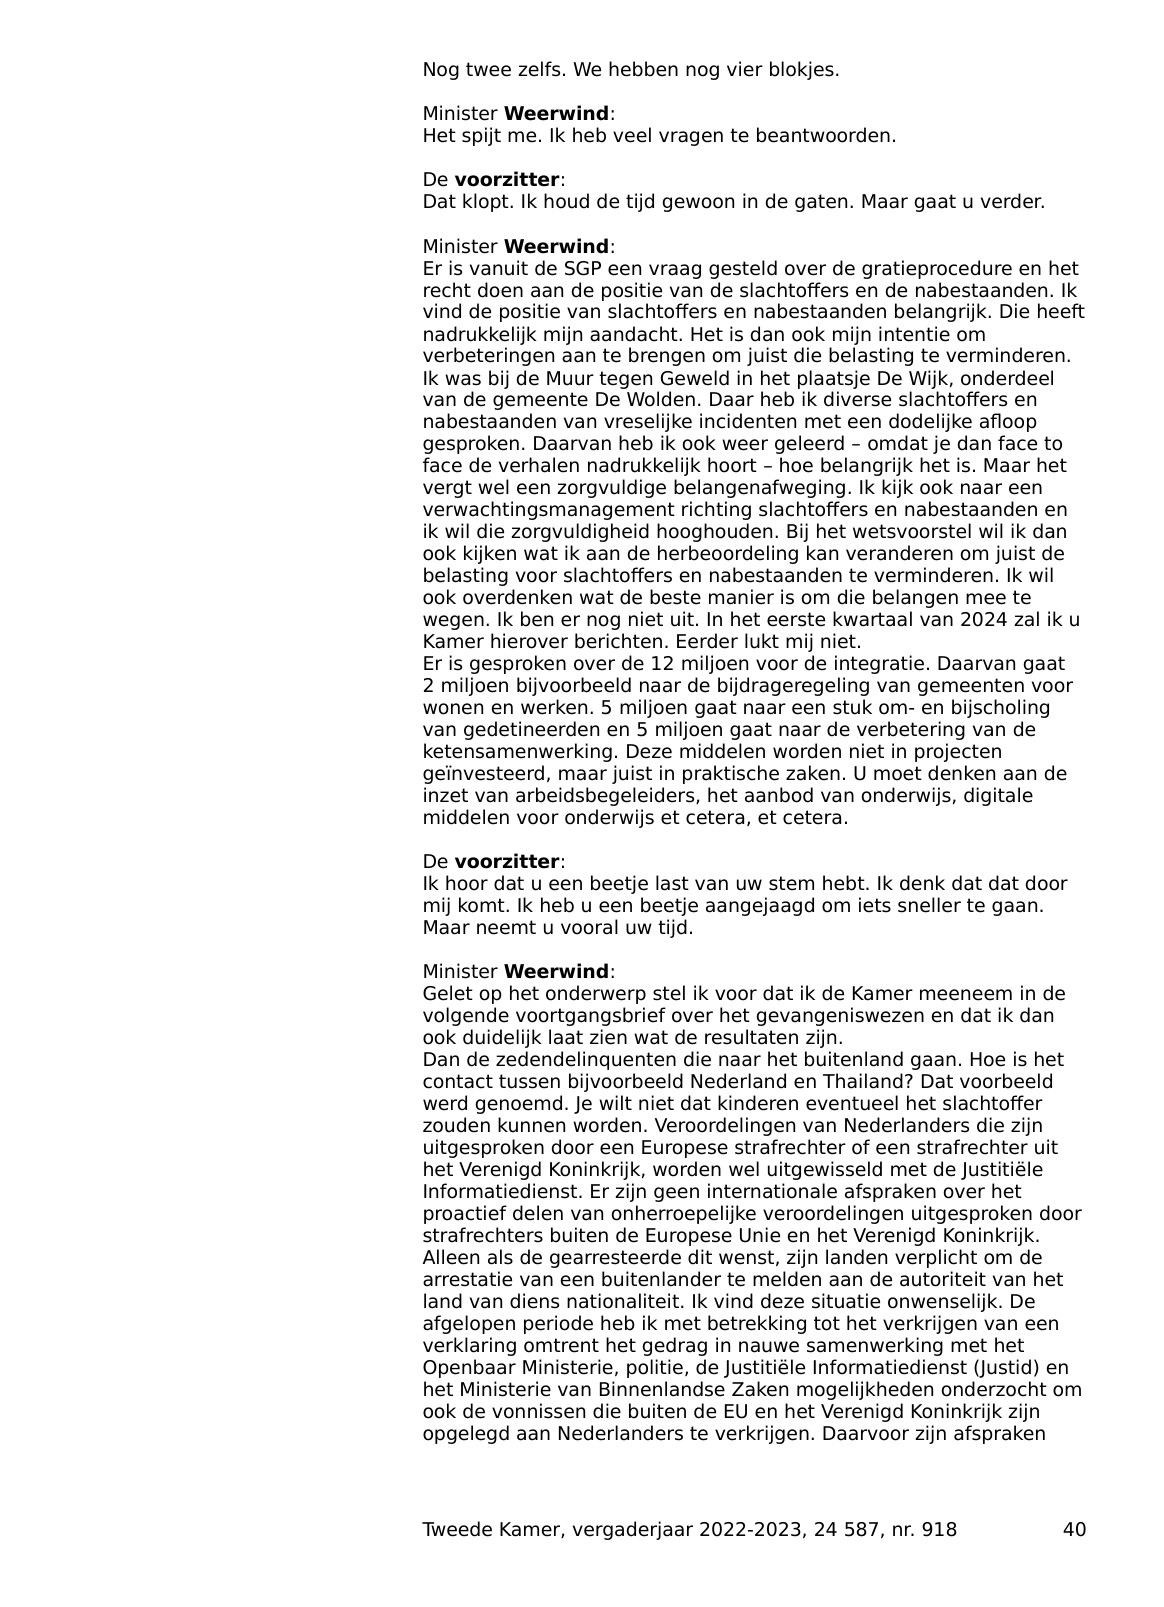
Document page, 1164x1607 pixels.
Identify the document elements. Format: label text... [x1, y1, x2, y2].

text Er is gesproken over de 12 miljoen voor de integratie. Daarvan gaat 2 miljoen bijvoorbeeld naar de bijdrageregeling van gemeenten voor wonen en werken. 5 miljoen gaat naar een stuk om- en bijscholing van gedetineerden en 5 miljoen gaat naar de verbetering van de ketensamenwerking. Deze middelen worden niet in projecten geïnvesteerd, maar juist in praktische zaken. U moet denken aan de inzet van arbeidsbegeleiders, het aanbod van onderwijs, digitale middelen voor onderwijs et cetera, et cetera. [422, 653, 1087, 829]
text De voorzitter: [422, 169, 1087, 191]
text Dat klopt. Ik houd de tijd gewoon in de gaten. Maar gaat u verder. [422, 191, 1087, 213]
text Minister Weerwind: [422, 103, 1087, 125]
text Minister Weerwind: [422, 236, 1087, 257]
text Minister Weerwind: [422, 961, 1087, 983]
text Dan de zedendelinquenten die naar het buitenland gaan. Hoe is het contact tussen bijvoorbeeld Nederland en Thailand? Dat voorbeeld werd genoemd. Je wilt niet dat kinderen eventueel het slachtoffer zouden kunnen worden. Veroordelingen van Nederlanders die zijn uitgesproken door een Europese strafrechter of een strafrechter uit het Verenigd Koninkrijk, worden wel uitgewisseld met de Justitiële Informatiedienst. Er zijn geen internationale afspraken over het proactief delen van onherroepelijke veroordelingen uitgesproken door strafrechters buiten de Europese Unie en het Verenigd Koninkrijk. Alleen als de gearresteerde dit wenst, zijn landen verplicht om de arrestatie van een buitenlander te melden aan de autoriteit van het land van diens nationaliteit. Ik vind deze situatie onwenselijk. De afgelopen periode heb ik met betrekking tot het verkrijgen van een verklaring omtrent het gedrag in nauwe samenwerking met het Openbaar Ministerie, politie, de Justitiële Informatiedienst (Justid) en het Ministerie van Binnenlandse Zaken mogelijkheden onderzocht om ook de vonnissen die buiten de EU en het Verenigd Koninkrijk zijn opgelegd aan Nederlanders te verkrijgen. Daarvoor zijn afspraken [422, 1049, 1087, 1445]
text Ik hoor dat u een beetje last van uw stem hebt. Ik denk dat dat door mij komt. Ik heb u een beetje aangejaagd om iets sneller te gaan. Maar neemt u vooral uw tijd. [422, 873, 1087, 939]
text Nog twee zelfs. We hebben nog vier blokjes. [422, 59, 1087, 81]
text Gelet op het onderwerp stel ik voor dat ik de Kamer meeneem in de volgende voortgangsbrief over het gevangeniswezen en dat ik dan ook duidelijk laat zien wat de resultaten zijn. [422, 983, 1087, 1049]
text Er is vanuit de SGP een vraag gesteld over de gratieprocedure en het recht doen aan de positie van de slachtoffers en de nabestaanden. Ik vind de positie van slachtoffers en nabestaanden belangrijk. Die heeft nadrukkelijk mijn aandacht. Het is dan ook mijn intentie om verbeteringen aan te brengen om juist die belasting te verminderen. Ik was bij de Muur tegen Geweld in het plaatsje De Wijk, onderdeel van de gemeente De Wolden. Daar heb ik diverse slachtoffers en nabestaanden van vreselijke incidenten met een dodelijke afloop gesproken. Daarvan heb ik ook weer geleerd – omdat je dan face to face de verhalen nadrukkelijk hoort – hoe belangrijk het is. Maar het vergt wel een zorgvuldige belangenafweging. Ik kijk ook naar een verwachtingsmanagement richting slachtoffers en nabestaanden en ik wil die zorgvuldigheid hooghouden. Bij het wetsvoorstel wil ik dan ook kijken wat ik aan de herbeoordeling kan veranderen om juist de belasting voor slachtoffers en nabestaanden te verminderen. Ik wil ook overdenken wat de beste manier is om die belangen mee te wegen. Ik ben er nog niet uit. In het eerste kwartaal van 2024 zal ik u Kamer hierover berichten. Eerder lukt mij niet. [422, 257, 1087, 653]
text De voorzitter: [422, 851, 1087, 873]
text Het spijt me. Ik heb veel vragen te beantwoorden. [422, 125, 1087, 147]
